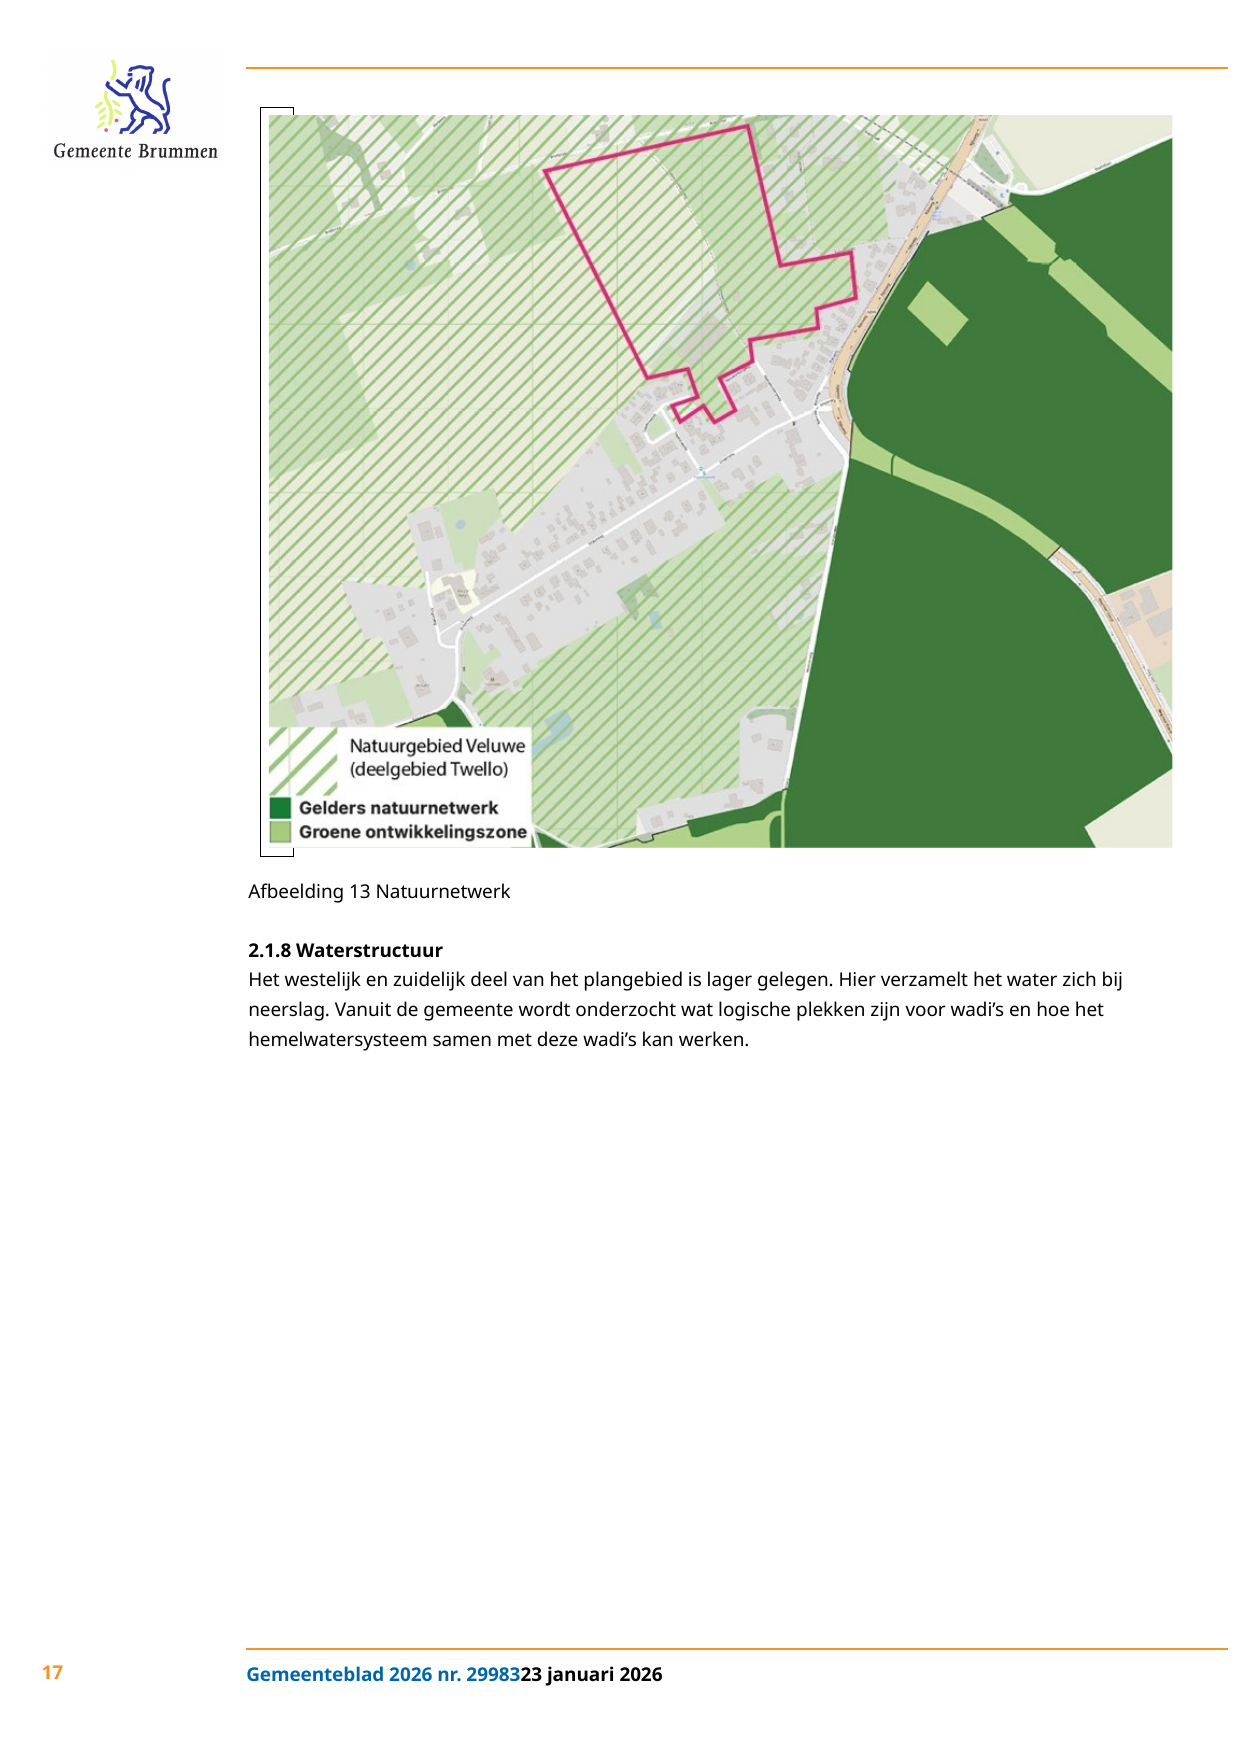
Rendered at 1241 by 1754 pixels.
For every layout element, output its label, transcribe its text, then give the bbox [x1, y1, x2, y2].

picture [41, 47, 231, 172]
text Afbeelding 13 Natuurnetwerk [248, 878, 1152, 904]
text 2.1.8 Waterstructuur [248, 937, 1152, 963]
text Het westelijk en zuidelijk deel van het plangebied is lager gelegen. Hier verzamelt het water zich bij neerslag. Vanuit de gemeente wordt onderzocht wat logische plekken zijn voor wadi’s en hoe het hemelwatersysteem samen met deze wadi’s kan werken. [248, 967, 1152, 1052]
picture [268, 115, 1173, 848]
